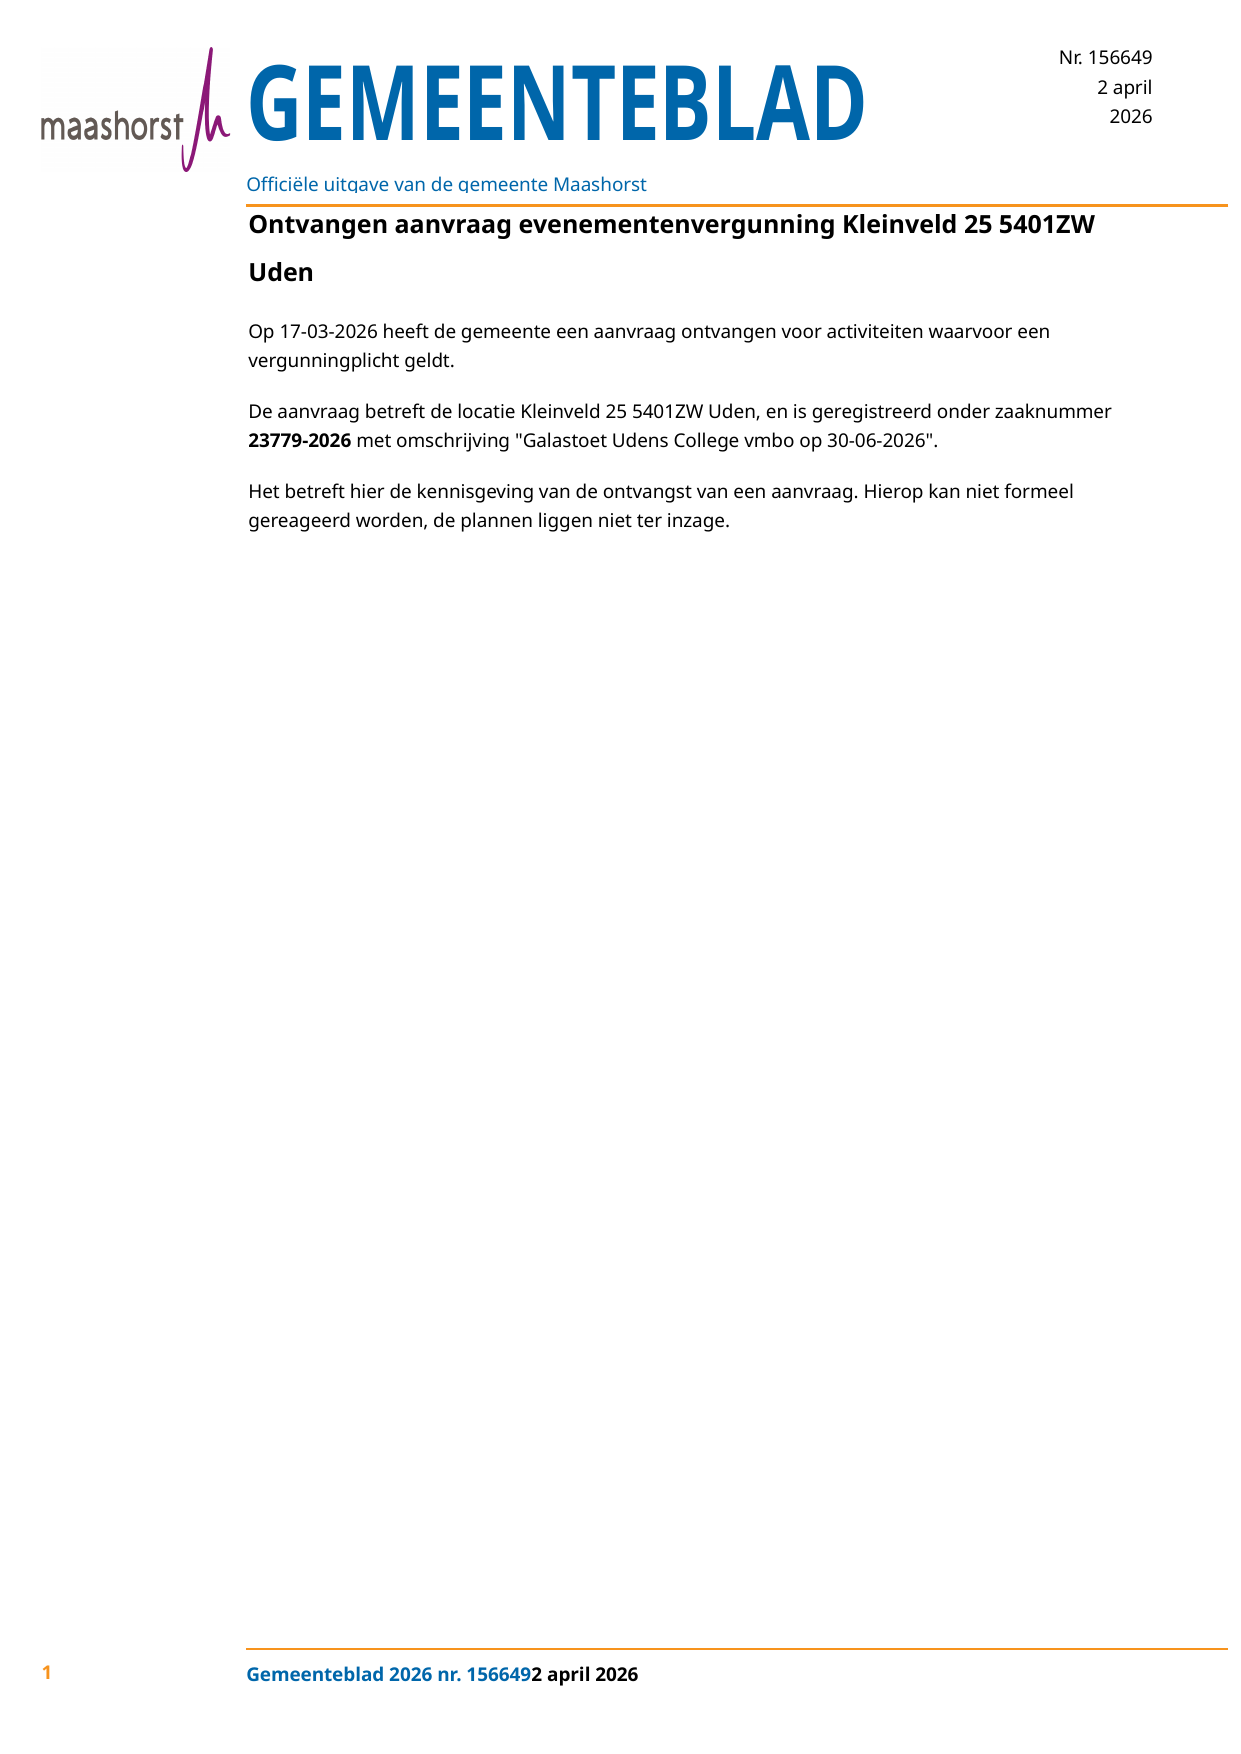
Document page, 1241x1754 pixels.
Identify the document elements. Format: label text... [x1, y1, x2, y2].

text Ontvangen aanvraag evenementenvergunning Kleinveld 25 5401ZW Uden [248, 207, 1152, 288]
picture [41, 47, 231, 172]
text De aanvraag betreft de locatie Kleinveld 25 5401ZW Uden, en is geregistreerd onder zaaknummer 23779-2026 met omschrijving "Galastoet Udens College vmbo op 30-06-2026". [248, 398, 1152, 453]
text Op 17-03-2026 heeft de gemeente een aanvraag ontvangen voor activiteiten waarvoor een vergunningplicht geldt. [248, 318, 1152, 373]
text Het betreft hier de kennisgeving van de ontvangst van een aanvraag. Hierop kan niet formeel gereageerd worden, de plannen liggen niet ter inzage. [248, 478, 1152, 533]
